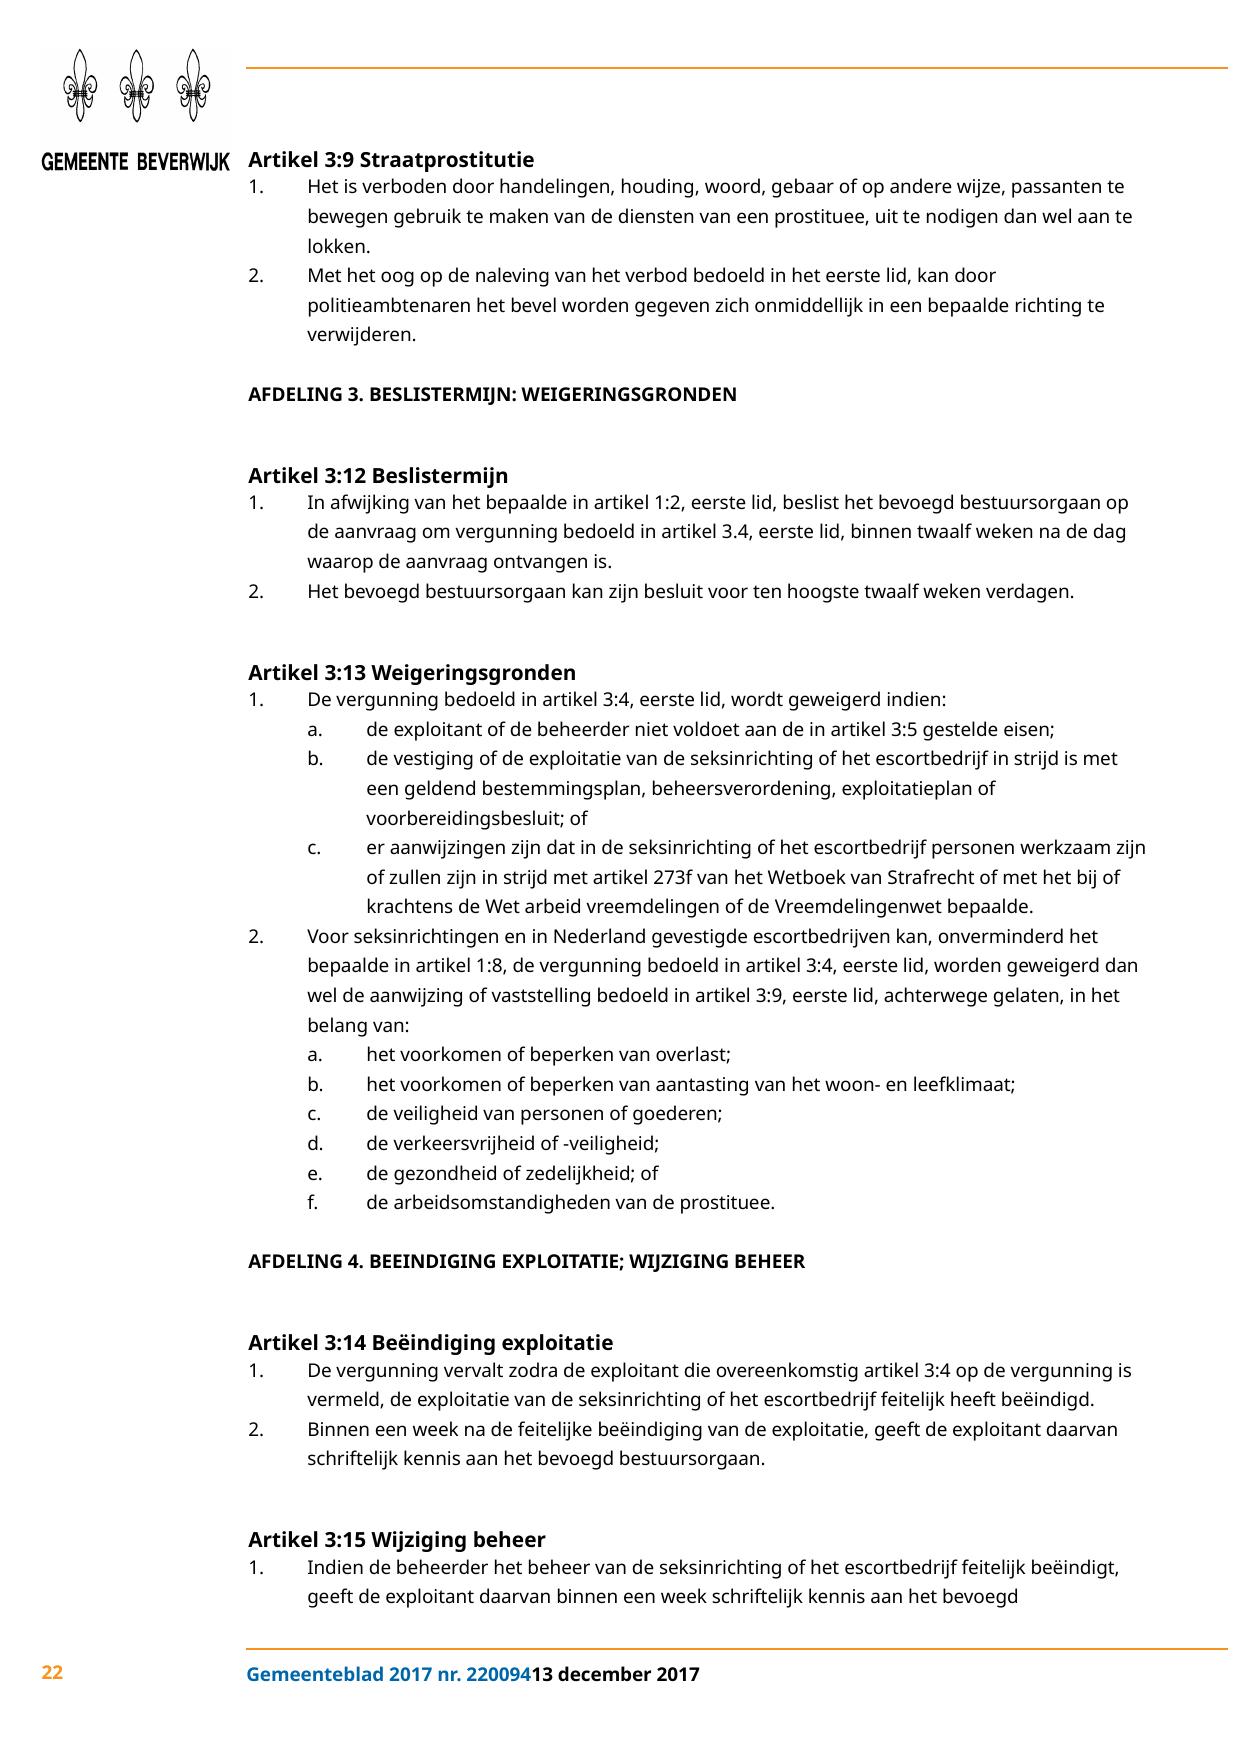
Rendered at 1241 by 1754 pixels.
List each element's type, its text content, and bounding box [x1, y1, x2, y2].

text Artikel 3:13 Weigeringsgronden [248, 658, 1152, 686]
text Artikel 3:15 Wijziging beheer [248, 1526, 1152, 1554]
text AFDELING 3. BESLISTERMIJN: WEIGERINGSGRONDEN [248, 381, 1152, 406]
list de gezondheid of zedelijkheid; of [307, 1160, 1152, 1185]
list de vestiging of de exploitatie van de seksinrichting of het escortbedrijf in strijd is met een geldend bestemmingsplan, beheersverordening, exploitatieplan of voorbereidingsbesluit; of [307, 746, 1152, 830]
list Het bevoegd bestuursorgaan kan zijn besluit voor ten hoogste twaalf weken verdagen. [248, 578, 1152, 604]
list het voorkomen of beperken van overlast; [307, 1041, 1152, 1067]
text AFDELING 4. BEEINDIGING EXPLOITATIE; WIJZIGING BEHEER [248, 1248, 1152, 1274]
list de arbeidsomstandigheden van de prostituee. [307, 1189, 1152, 1215]
list Binnen een week na de feitelijke beëindiging van de exploitatie, geeft de exploitant daarvan schriftelijk kennis aan het bevoegd bestuursorgaan. [248, 1416, 1152, 1471]
list er aanwijzingen zijn dat in de seksinrichting of het escortbedrijf personen werkzaam zijn of zullen zijn in strijd met artikel 273f van het Wetboek van Strafrecht of met het bij of krachtens de Wet arbeid vreemdelingen of de Vreemdelingenwet bepaalde. [307, 834, 1152, 919]
list De vergunning bedoeld in artikel 3:4, eerste lid, wordt geweigerd indien: [248, 686, 1152, 712]
text Artikel 3:14 Beëindiging exploitatie [248, 1328, 1152, 1357]
list de veiligheid van personen of goederen; [307, 1101, 1152, 1126]
list In afwijking van het bepaalde in artikel 1:2, eerste lid, beslist het bevoegd bestuursorgaan op de aanvraag om vergunning bedoeld in artikel 3.4, eerste lid, binnen twaalf weken na de dag waarop de aanvraag ontvangen is. [248, 489, 1152, 574]
list Met het oog op de naleving van het verbod bedoeld in het eerste lid, kan door politieambtenaren het bevel worden gegeven zich onmiddellijk in een bepaalde richting te verwijderen. [248, 262, 1152, 347]
list Voor seksinrichtingen en in Nederland gevestigde escortbedrijven kan, onverminderd het bepaalde in artikel 1:8, de vergunning bedoeld in artikel 3:4, eerste lid, worden geweigerd dan wel de aanwijzing of vaststelling bedoeld in artikel 3:9, eerste lid, achterwege gelaten, in het belang van: [248, 923, 1152, 1037]
text Artikel 3:9 Straatprostitutie [248, 145, 1152, 174]
list de verkeersvrijheid of -veiligheid; [307, 1130, 1152, 1156]
list de exploitant of de beheerder niet voldoet aan de in artikel 3:5 gestelde eisen; [307, 716, 1152, 742]
list De vergunning vervalt zodra de exploitant die overeenkomstig artikel 3:4 op de vergunning is vermeld, de exploitatie van de seksinrichting of het escortbedrijf feitelijk heeft beëindigd. [248, 1357, 1152, 1412]
list Indien de beheerder het beheer van de seksinrichting of het escortbedrijf feitelijk beëindigt, geeft de exploitant daarvan binnen een week schriftelijk kennis aan het bevoegd [248, 1554, 1152, 1609]
picture [41, 47, 231, 172]
list het voorkomen of beperken van aantasting van het woon- en leefklimaat; [307, 1071, 1152, 1097]
list Het is verboden door handelingen, houding, woord, gebaar of op andere wijze, passanten te bewegen gebruik te maken van de diensten van een prostituee, uit te nodigen dan wel aan te lokken. [248, 174, 1152, 258]
text Artikel 3:12 Beslistermijn [248, 461, 1152, 489]
